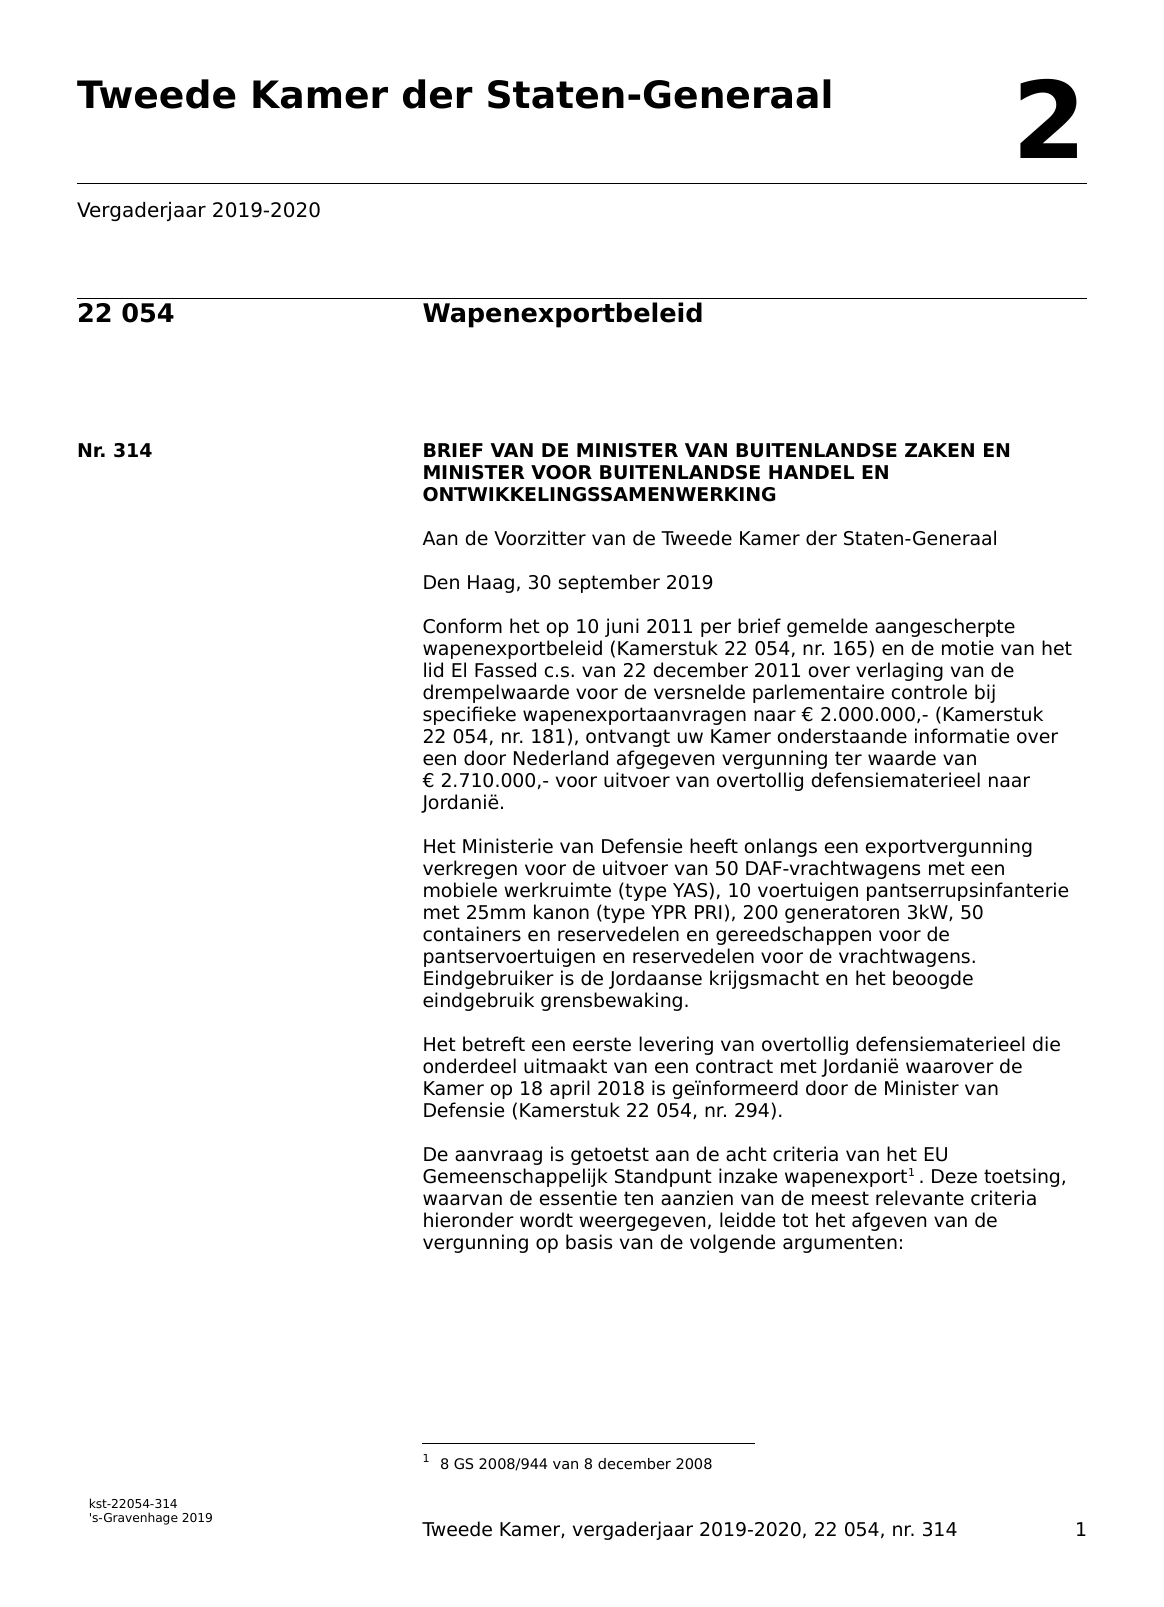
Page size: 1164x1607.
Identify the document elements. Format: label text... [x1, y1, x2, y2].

text Den Haag, 30 september 2019 [422, 572, 1087, 594]
table_header 2 [886, 59, 1087, 183]
text De aanvraag is getoetst aan de acht criteria van het EU Gemeenschappelijk Standpunt inzake wapenexport. Deze toetsing, waarvan de essentie ten aanzien van de meest relevante criteria hieronder wordt weergegeven, leidde tot het afgeven van de vergunning op basis van de volgende argumenten: [422, 1144, 1087, 1254]
subtitle 22 054 Wapenexportbeleid [77, 299, 1087, 329]
text 8 GS 2008/944 van 8 december 2008 [422, 1452, 1087, 1474]
text Aan de Voorzitter van de Tweede Kamer der Staten-Generaal [422, 528, 1087, 550]
text Conform het op 10 juni 2011 per brief gemelde aangescherpte wapenexportbeleid (Kamerstuk 22 054, nr. 165) en de motie van het lid El Fassed c.s. van 22 december 2011 over verlaging van de drempelwaarde voor de versnelde parlementaire controle bij specifieke wapenexportaanvragen naar € 2.000.000,- (Kamerstuk 22 054, nr. 181), ontvangt uw Kamer onderstaande informatie over een door Nederland afgegeven vergunning ter waarde van € 2.710.000,- voor uitvoer van overtollig defensiematerieel naar Jordanië. [422, 616, 1087, 814]
text 's-Gravenhage 2019 [88, 1511, 323, 1525]
text kst-22054-314 [88, 1497, 323, 1511]
table_header Tweede Kamer der Staten-Generaal [77, 59, 886, 183]
subtitle Nr. 314 BRIEF VAN DE MINISTER VAN BUITENLANDSE ZAKEN EN MINISTER VOOR BUITENLANDSE HANDEL EN ONTWIKKELINGSSAMENWERKING [77, 440, 1087, 506]
text Het Ministerie van Defensie heeft onlangs een exportvergunning verkregen voor de uitvoer van 50 DAF-vrachtwagens met een mobiele werkruimte (type YAS), 10 voertuigen pantserrupsinfanterie met 25mm kanon (type YPR PRI), 200 generatoren 3kW, 50 containers en reservedelen en gereedschappen voor de pantservoertuigen en reservedelen voor de vrachtwagens. [422, 836, 1087, 968]
text Het betreft een eerste levering van overtollig defensiematerieel die onderdeel uitmaakt van een contract met Jordanië waarover de Kamer op 18 april 2018 is geïnformeerd door de Minister van Defensie (Kamerstuk 22 054, nr. 294). [422, 1034, 1087, 1122]
text Eindgebruiker is de Jordaanse krijgsmacht en het beoogde eindgebruik grensbewaking. [422, 968, 1087, 1012]
table_cell Vergaderjaar 2019-2020 [77, 184, 1087, 298]
